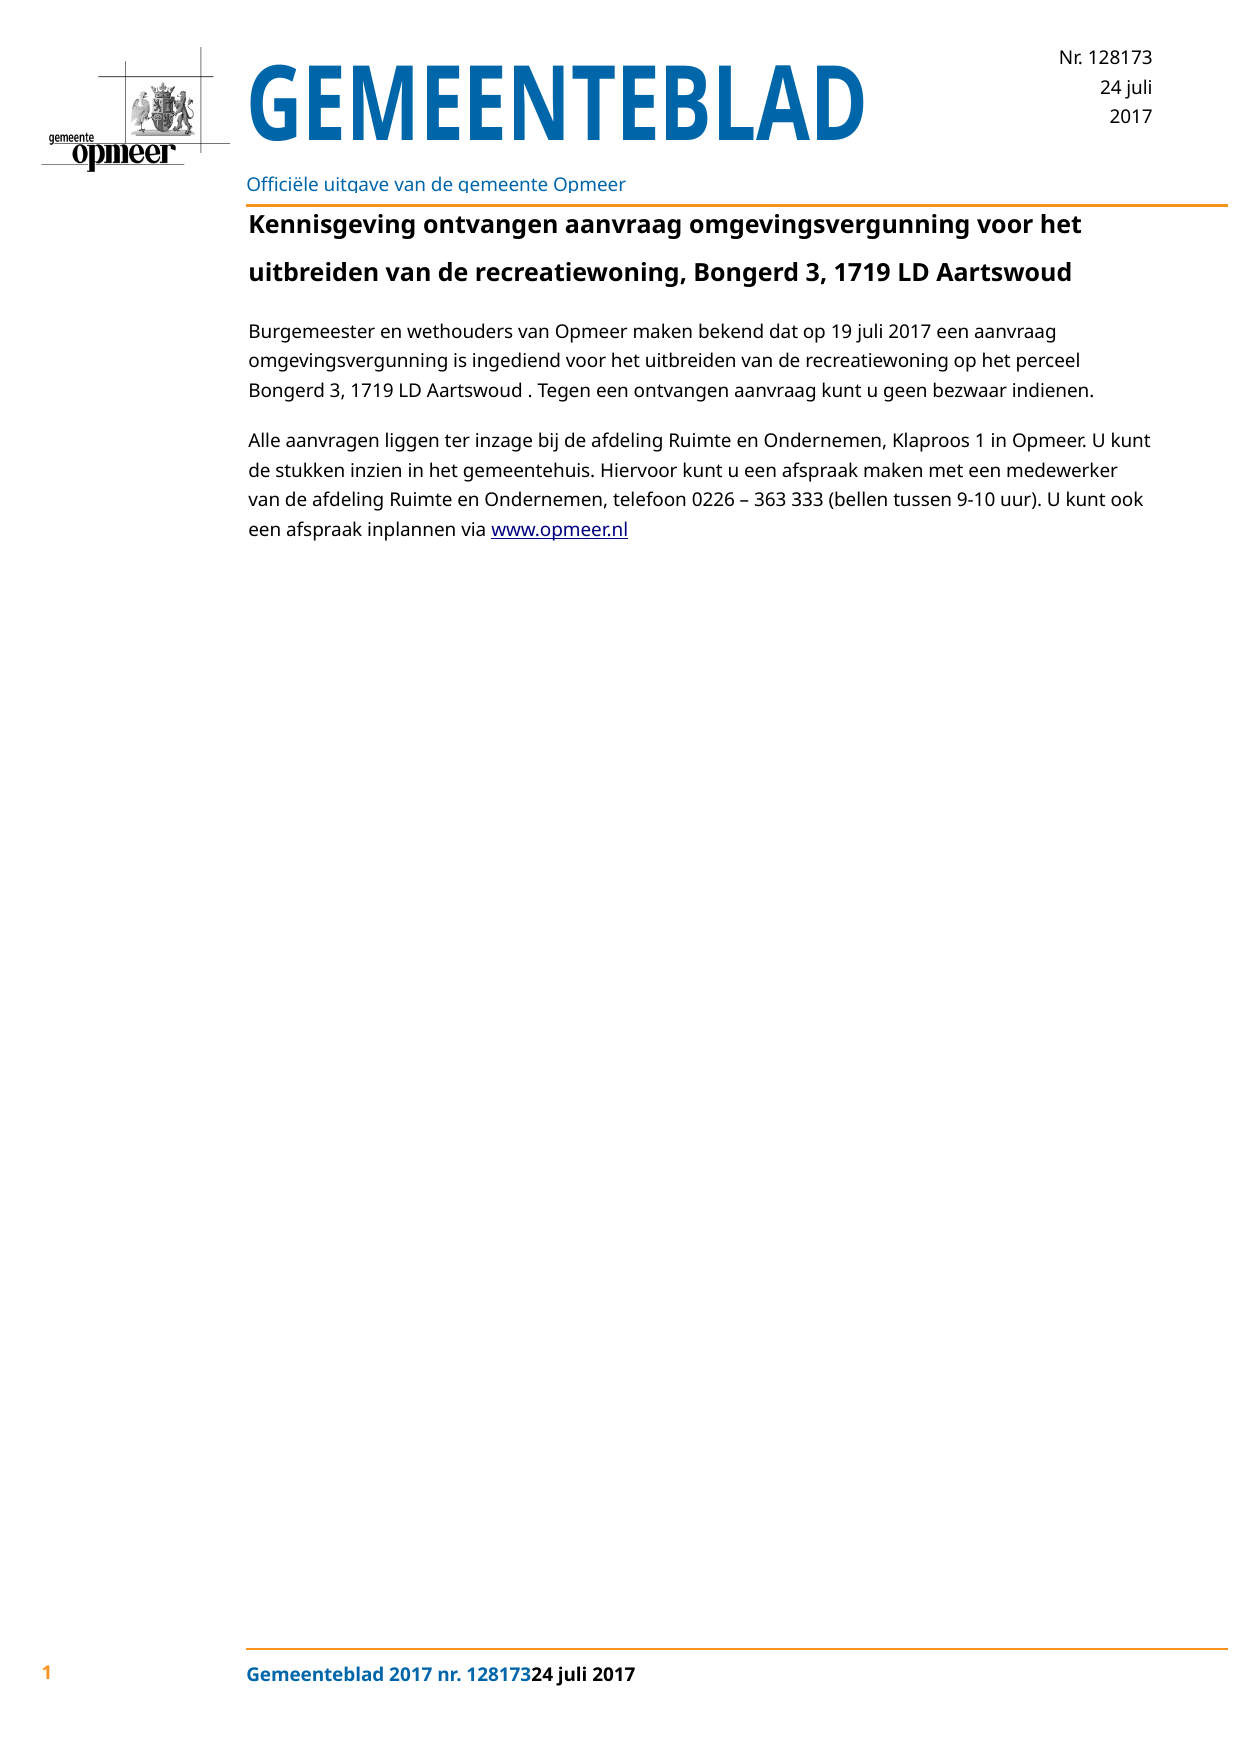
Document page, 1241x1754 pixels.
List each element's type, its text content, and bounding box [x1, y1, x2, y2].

picture [41, 47, 231, 172]
text Kennisgeving ontvangen aanvraag omgevingsvergunning voor het uitbreiden van de recreatiewoning, Bongerd 3, 1719 LD Aartswoud [248, 207, 1152, 288]
text Burgemeester en wethouders van Opmeer maken bekend dat op 19 juli 2017 een aanvraag omgevingsvergunning is ingediend voor het uitbreiden van de recreatiewoning op het perceel Bongerd 3, 1719 LD Aartswoud . Tegen een ontvangen aanvraag kunt u geen bezwaar indienen. [248, 318, 1152, 403]
text Alle aanvragen liggen ter inzage bij de afdeling Ruimte en Ondernemen, Klaproos 1 in Opmeer. U kunt de stukken inzien in het gemeentehuis. Hiervoor kunt u een afspraak maken met een medewerker van de afdeling Ruimte en Ondernemen, telefoon 0226 – 363 333 (bellen tussen 9-10 uur). U kunt ook een afspraak inplannen via www.opmeer.nl [248, 427, 1152, 542]
